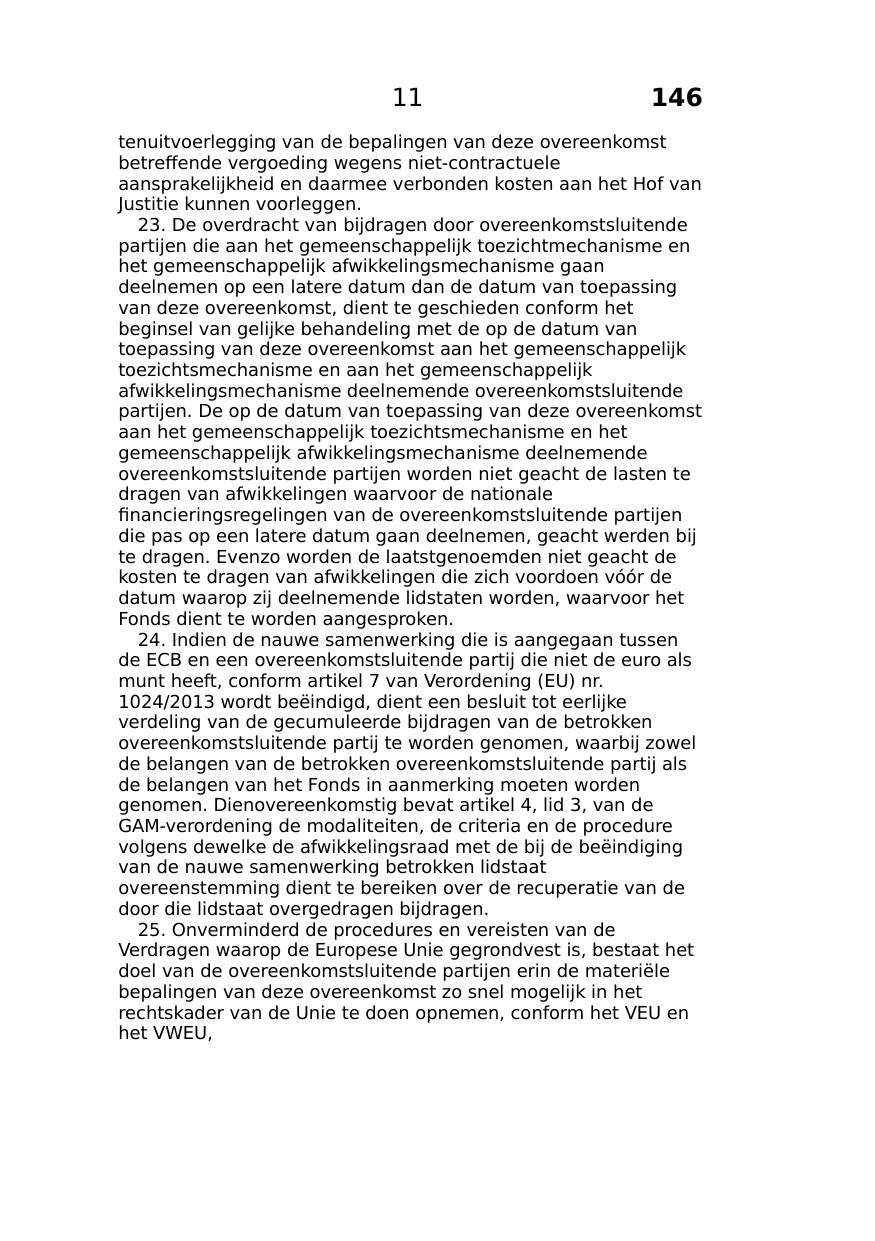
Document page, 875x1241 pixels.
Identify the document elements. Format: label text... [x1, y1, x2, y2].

text 24. Indien de nauwe samenwerking die is aangegaan tussen de ECB en een overeenkomstsluitende partij die niet de euro als munt heeft, conform artikel 7 van Verordening (EU) nr. 1024/2013 wordt beëindigd, dient een besluit tot eerlijke verdeling van de gecumuleerde bijdragen van de betrokken overeenkomstsluitende partij te worden genomen, waarbij zowel de belangen van de betrokken overeenkomstsluitende partij als de belangen van het Fonds in aanmerking moeten worden genomen. Dienovereenkomstig bevat artikel 4, lid 3, van de GAM-verordening de modaliteiten, de criteria en de procedure volgens dewelke de afwikkelingsraad met de bij de beëindiging van de nauwe samenwerking betrokken lidstaat overeenstemming dient te bereiken over de recuperatie van de door die lidstaat overgedragen bijdragen. [118, 629, 703, 919]
text 23. De overdracht van bijdragen door overeenkomstsluitende partijen die aan het gemeenschappelijk toezichtmechanisme en het gemeenschappelijk afwikkelingsmechanisme gaan deelnemen op een latere datum dan de datum van toepassing van deze overeenkomst, dient te geschieden conform het beginsel van gelijke behandeling met de op de datum van toepassing van deze overeenkomst aan het gemeenschappelijk toezichtsmechanisme en aan het gemeenschappelijk afwikkelingsmechanisme deelnemende overeenkomstsluitende partijen. De op de datum van toepassing van deze overeenkomst aan het gemeenschappelijk toezichtsmechanisme en het gemeenschappelijk afwikkelingsmechanisme deelnemende overeenkomstsluitende partijen worden niet geacht de lasten te dragen van afwikkelingen waarvoor de nationale financieringsregelingen van de overeenkomstsluitende partijen die pas op een latere datum gaan deelnemen, geacht werden bij te dragen. Evenzo worden de laatstgenoemden niet geacht de kosten te dragen van afwikkelingen die zich voordoen vóór de datum waarop zij deelnemende lidstaten worden, waarvoor het Fonds dient te worden aangesproken. [118, 215, 703, 629]
text tenuitvoerlegging van de bepalingen van deze overeenkomst betreffende vergoeding wegens niet-contractuele aansprakelijkheid en daarmee verbonden kosten aan het Hof van Justitie kunnen voorleggen. [118, 132, 703, 215]
text 25. Onverminderd de procedures en vereisten van de Verdragen waarop de Europese Unie gegrondvest is, bestaat het doel van de overeenkomstsluitende partijen erin de materiële bepalingen van deze overeenkomst zo snel mogelijk in het rechtskader van de Unie te doen opnemen, conform het VEU en het VWEU, [118, 919, 703, 1044]
